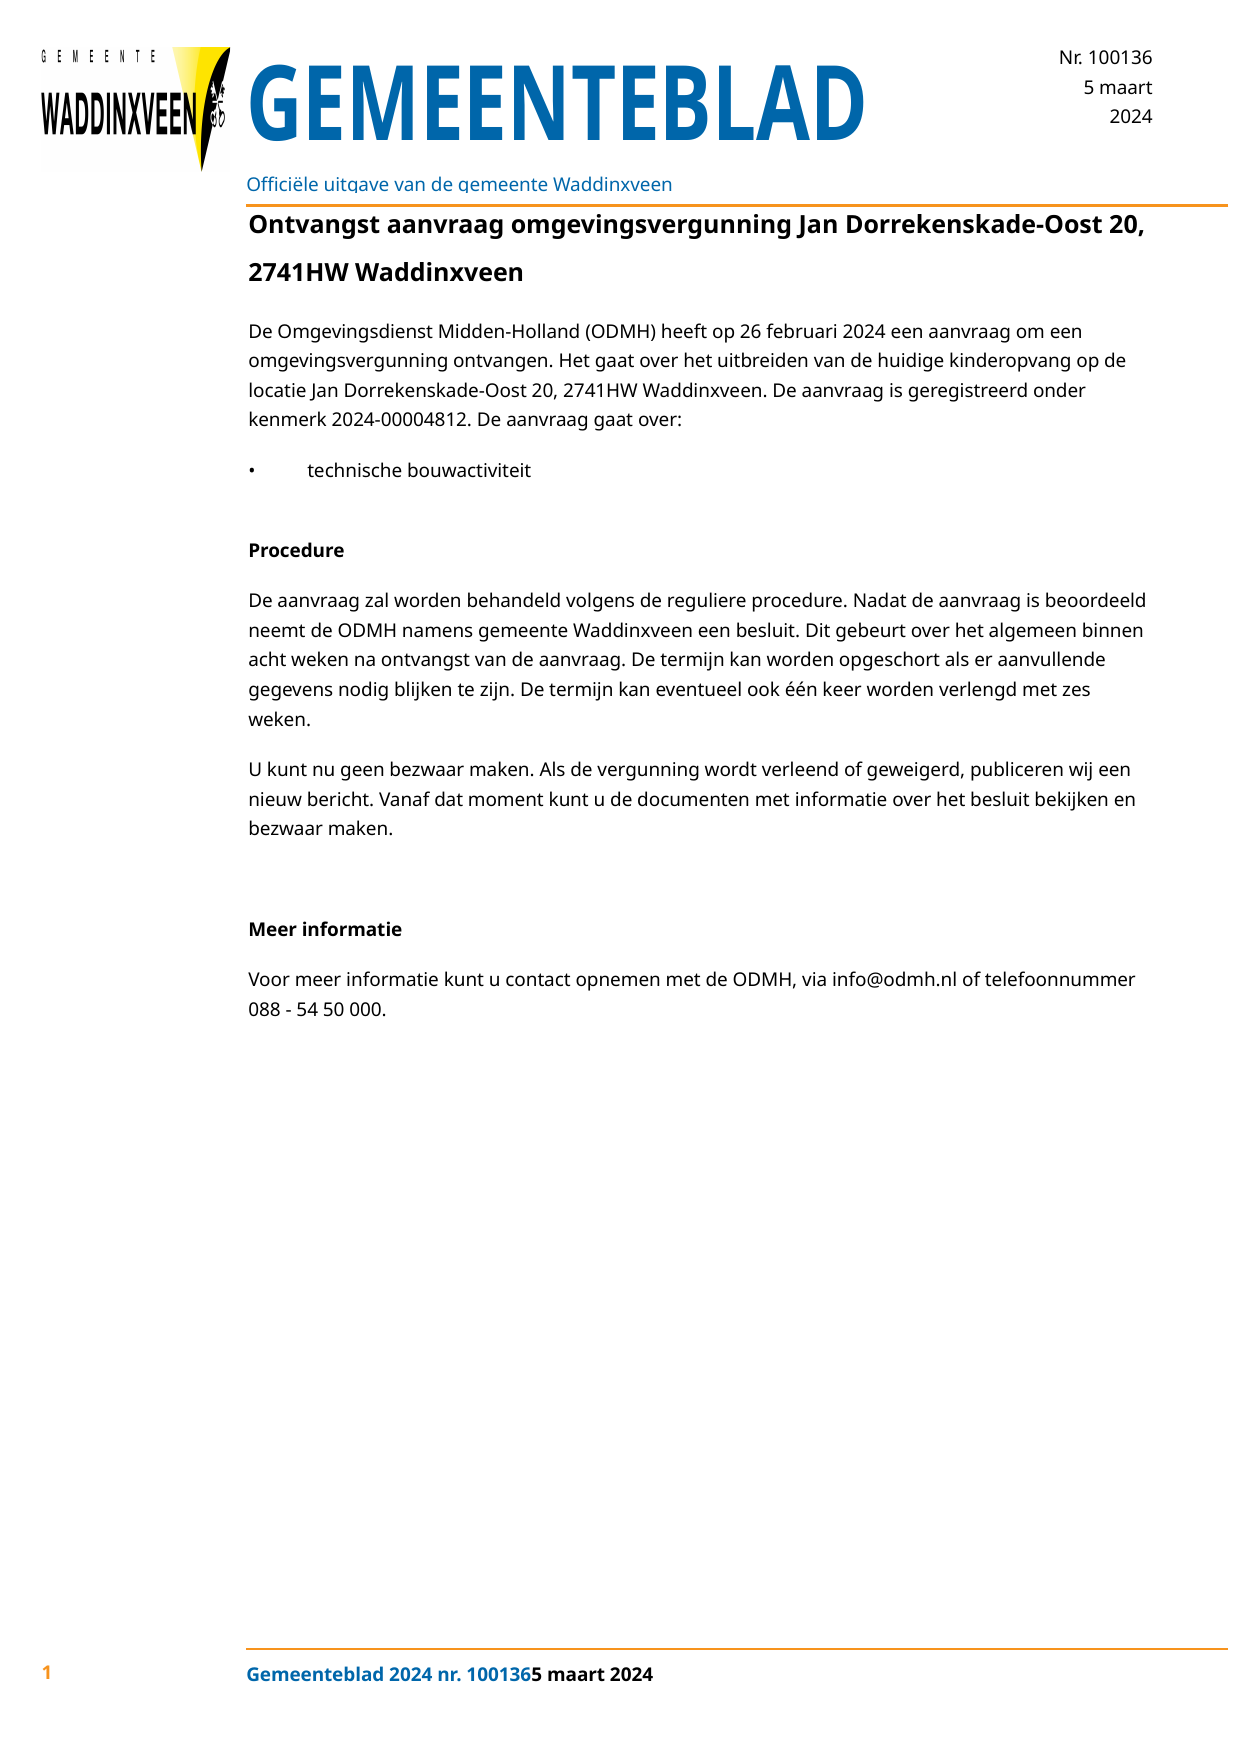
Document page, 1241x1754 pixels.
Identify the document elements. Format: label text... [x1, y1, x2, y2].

text Ontvangst aanvraag omgevingsvergunning Jan Dorrekenskade-Oost 20, 2741HW Waddinxveen [248, 207, 1152, 288]
picture [41, 47, 231, 172]
text De aanvraag zal worden behandeld volgens de reguliere procedure. Nadat de aanvraag is beoordeeld neemt de ODMH namens gemeente Waddinxveen een besluit. Dit gebeurt over het algemeen binnen acht weken na ontvangst van de aanvraag. De termijn kan worden opgeschort als er aanvullende gegevens nodig blijken te zijn. De termijn kan eventueel ook één keer worden verlengd met zes weken. [248, 587, 1152, 732]
text De Omgevingsdienst Midden-Holland (ODMH) heeft op 26 februari 2024 een aanvraag om een omgevingsvergunning ontvangen. Het gaat over het uitbreiden van de huidige kinderopvang op de locatie Jan Dorrekenskade-Oost 20, 2741HW Waddinxveen. De aanvraag is geregistreerd onder kenmerk 2024-00004812. De aanvraag gaat over: [248, 318, 1152, 432]
text Voor meer informatie kunt u contact opnemen met de ODMH, via info@odmh.nl of telefoonnummer 088 - 54 50 000. [248, 967, 1152, 1022]
text Procedure [248, 537, 1152, 563]
list technische bouwactiviteit [248, 457, 1152, 483]
text U kunt nu geen bezwaar maken. Als de vergunning wordt verleend of geweigerd, publiceren wij een nieuw bericht. Vanaf dat moment kunt u de documenten met informatie over het besluit bekijken en bezwaar maken. [248, 756, 1152, 841]
text Meer informatie [248, 916, 1152, 942]
